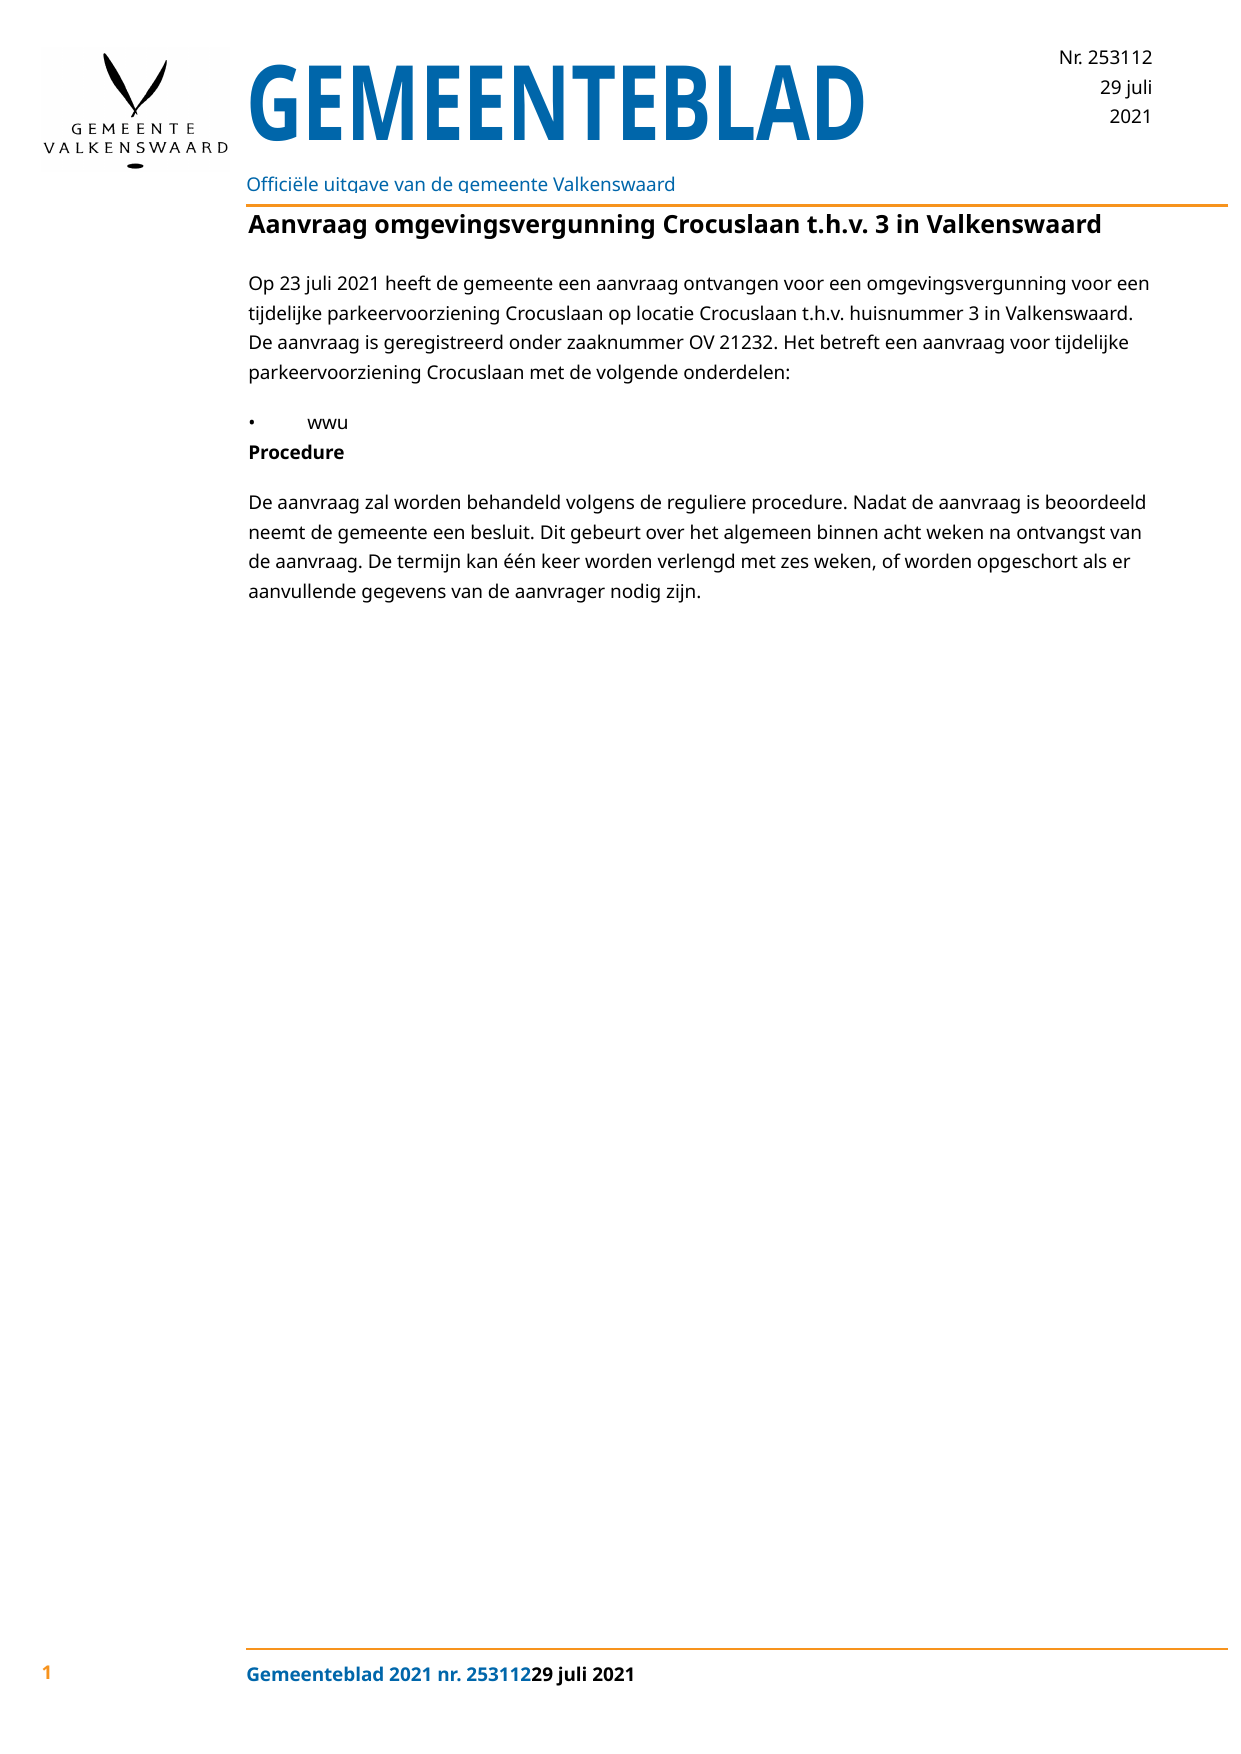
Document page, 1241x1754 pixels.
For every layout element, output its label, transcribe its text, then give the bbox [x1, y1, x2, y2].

text De aanvraag zal worden behandeld volgens de reguliere procedure. Nadat de aanvraag is beoordeeld neemt de gemeente een besluit. Dit gebeurt over het algemeen binnen acht weken na ontvangst van de aanvraag. De termijn kan één keer worden verlengd met zes weken, of worden opgeschort als er aanvullende gegevens van de aanvrager nodig zijn. [248, 489, 1152, 604]
text Aanvraag omgevingsvergunning Crocuslaan t.h.v. 3 in Valkenswaard [248, 207, 1152, 241]
list wwu [248, 409, 1152, 435]
text Procedure [248, 439, 1152, 465]
picture [41, 47, 231, 172]
text Op 23 juli 2021 heeft de gemeente een aanvraag ontvangen voor een omgevingsvergunning voor een tijdelijke parkeervoorziening Crocuslaan op locatie Crocuslaan t.h.v. huisnummer 3 in Valkenswaard. De aanvraag is geregistreerd onder zaaknummer OV 21232. Het betreft een aanvraag voor tijdelijke parkeervoorziening Crocuslaan met de volgende onderdelen: [248, 270, 1152, 385]
